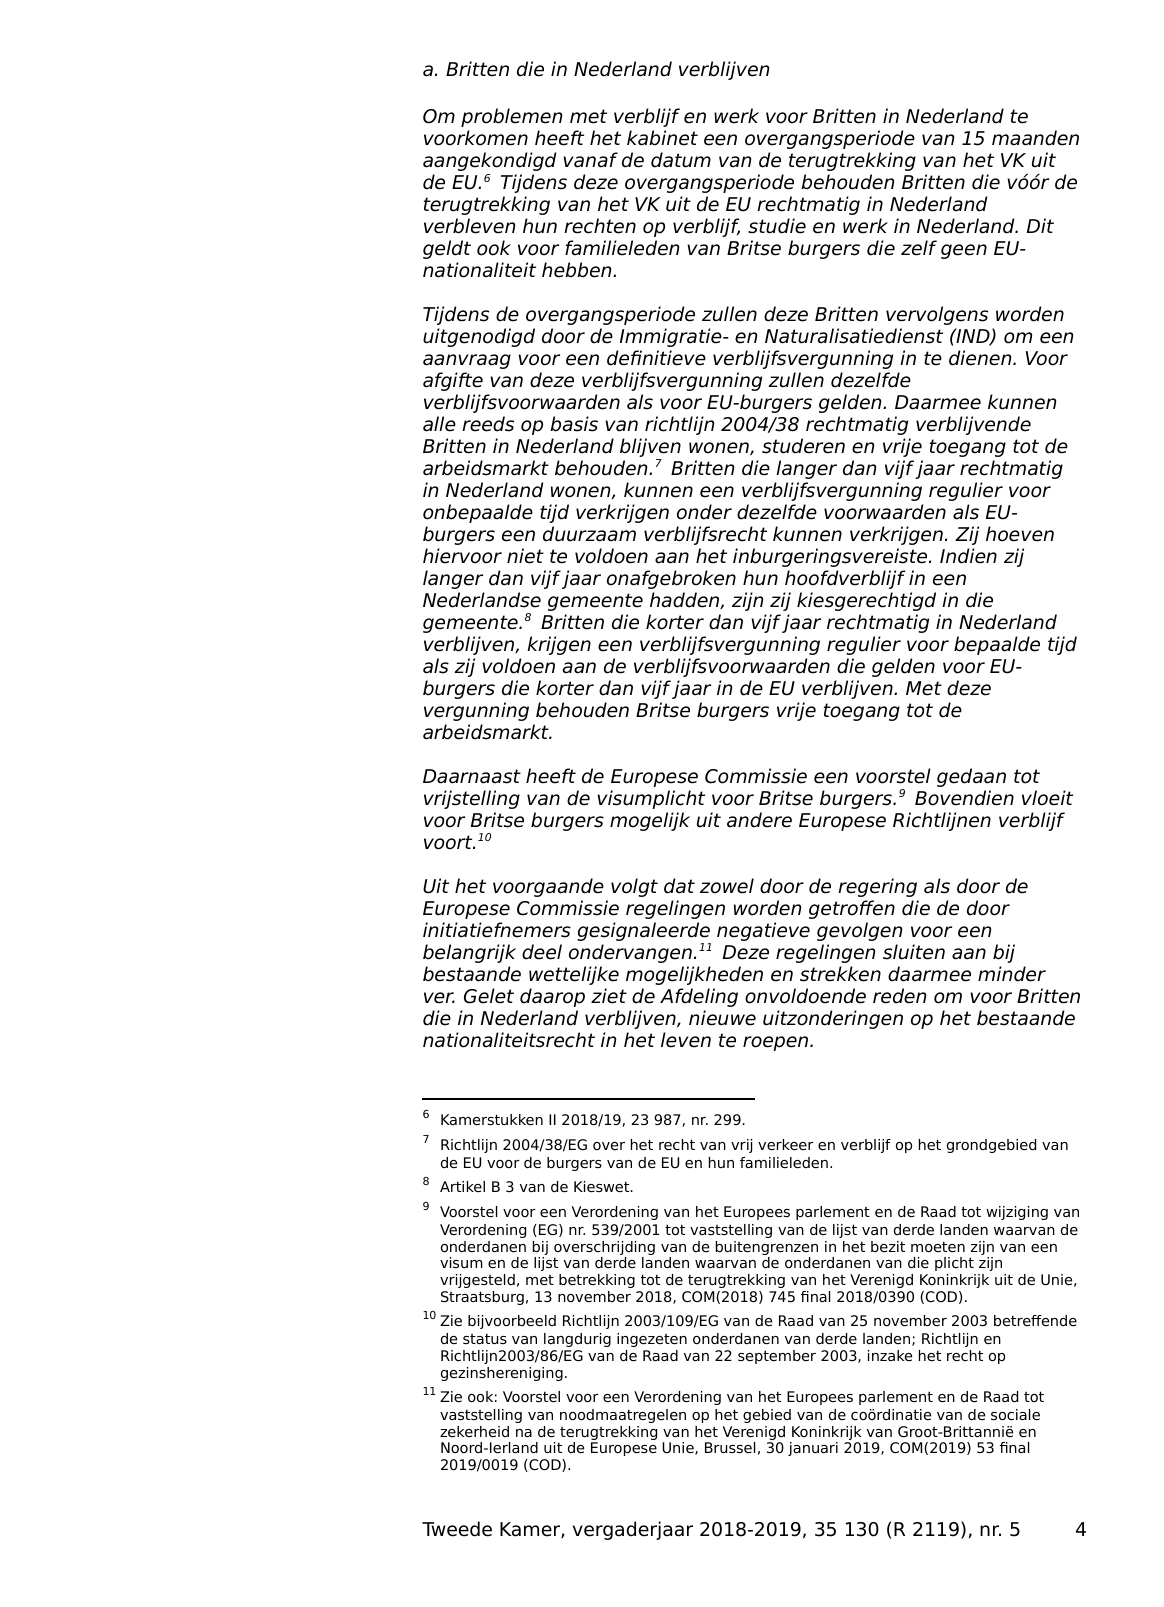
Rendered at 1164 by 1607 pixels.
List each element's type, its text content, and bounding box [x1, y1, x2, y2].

text Daarnaast heeft de Europese Commissie een voorstel gedaan tot vrijstelling van de visumplicht voor Britse burgers. Bovendien vloeit voor Britse burgers mogelijk uit andere Europese Richtlijnen verblijf voort. [422, 766, 1087, 854]
text Zie ook: Voorstel voor een Verordening van het Europees parlement en de Raad tot vaststelling van noodmaatregelen op het gebied van de coördinatie van de sociale zekerheid na de terugtrekking van het Verenigd Koninkrijk van Groot-Brittannië en Noord-Ierland uit de Europese Unie, Brussel, 30 januari 2019, COM(2019) 53 final 2019/0019 (COD). [422, 1385, 1087, 1474]
text Artikel B 3 van de Kieswet. [422, 1175, 1087, 1197]
text Voorstel voor een Verordening van het Europees parlement en de Raad tot wijziging van Verordening (EG) nr. 539/2001 tot vaststelling van de lijst van derde landen waarvan de onderdanen bij overschrijding van de buitengrenzen in het bezit moeten zijn van een visum en de lijst van derde landen waarvan de onderdanen van die plicht zijn vrijgesteld, met betrekking tot de terugtrekking van het Verenigd Koninkrijk uit de Unie, Straatsburg, 13 november 2018, COM(2018) 745 final 2018/0390 (COD). [422, 1200, 1087, 1306]
text Kamerstukken II 2018/19, 23 987, nr. 299. [422, 1108, 1087, 1130]
text Zie bijvoorbeeld Richtlijn 2003/109/EG van de Raad van 25 november 2003 betreffende de status van langdurig ingezeten onderdanen van derde landen; Richtlijn en Richtlijn2003/86/EG van de Raad van 22 september 2003, inzake het recht op gezinshereniging. [422, 1309, 1087, 1382]
text Om problemen met verblijf en werk voor Britten in Nederland te voorkomen heeft het kabinet een overgangsperiode van 15 maanden aangekondigd vanaf de datum van de terugtrekking van het VK uit de EU. Tijdens deze overgangsperiode behouden Britten die vóór de terugtrekking van het VK uit de EU rechtmatig in Nederland verbleven hun rechten op verblijf, studie en werk in Nederland. Dit geldt ook voor familieleden van Britse burgers die zelf geen EU-nationaliteit hebben. [422, 106, 1087, 282]
subtitle a. Britten die in Nederland verblijven [422, 59, 1087, 81]
text Uit het voorgaande volgt dat zowel door de regering als door de Europese Commissie regelingen worden getroffen die de door initiatiefnemers gesignaleerde negatieve gevolgen voor een belangrijk deel ondervangen. Deze regelingen sluiten aan bij bestaande wettelijke mogelijkheden en strekken daarmee minder ver. Gelet daarop ziet de Afdeling onvoldoende reden om voor Britten die in Nederland verblijven, nieuwe uitzonderingen op het bestaande nationaliteitsrecht in het leven te roepen. [422, 876, 1087, 1052]
text Richtlijn 2004/38/EG over het recht van vrij verkeer en verblijf op het grondgebied van de EU voor de burgers van de EU en hun familieleden. [422, 1133, 1087, 1172]
text Tijdens de overgangsperiode zullen deze Britten vervolgens worden uitgenodigd door de Immigratie- en Naturalisatiedienst (IND) om een aanvraag voor een definitieve verblijfsvergunning in te dienen. Voor afgifte van deze verblijfsvergunning zullen dezelfde verblijfsvoorwaarden als voor EU-burgers gelden. Daarmee kunnen alle reeds op basis van richtlijn 2004/38 rechtmatig verblijvende Britten in Nederland blijven wonen, studeren en vrije toegang tot de arbeidsmarkt behouden. Britten die langer dan vijf jaar rechtmatig in Nederland wonen, kunnen een verblijfsvergunning regulier voor onbepaalde tijd verkrijgen onder dezelfde voorwaarden als EU-burgers een duurzaam verblijfsrecht kunnen verkrijgen. Zij hoeven hiervoor niet te voldoen aan het inburgeringsvereiste. Indien zij langer dan vijf jaar onafgebroken hun hoofdverblijf in een Nederlandse gemeente hadden, zijn zij kiesgerechtigd in die gemeente. Britten die korter dan vijf jaar rechtmatig in Nederland verblijven, krijgen een verblijfsvergunning regulier voor bepaalde tijd als zij voldoen aan de verblijfsvoorwaarden die gelden voor EU-burgers die korter dan vijf jaar in de EU verblijven. Met deze vergunning behouden Britse burgers vrije toegang tot de arbeidsmarkt. [422, 304, 1087, 744]
